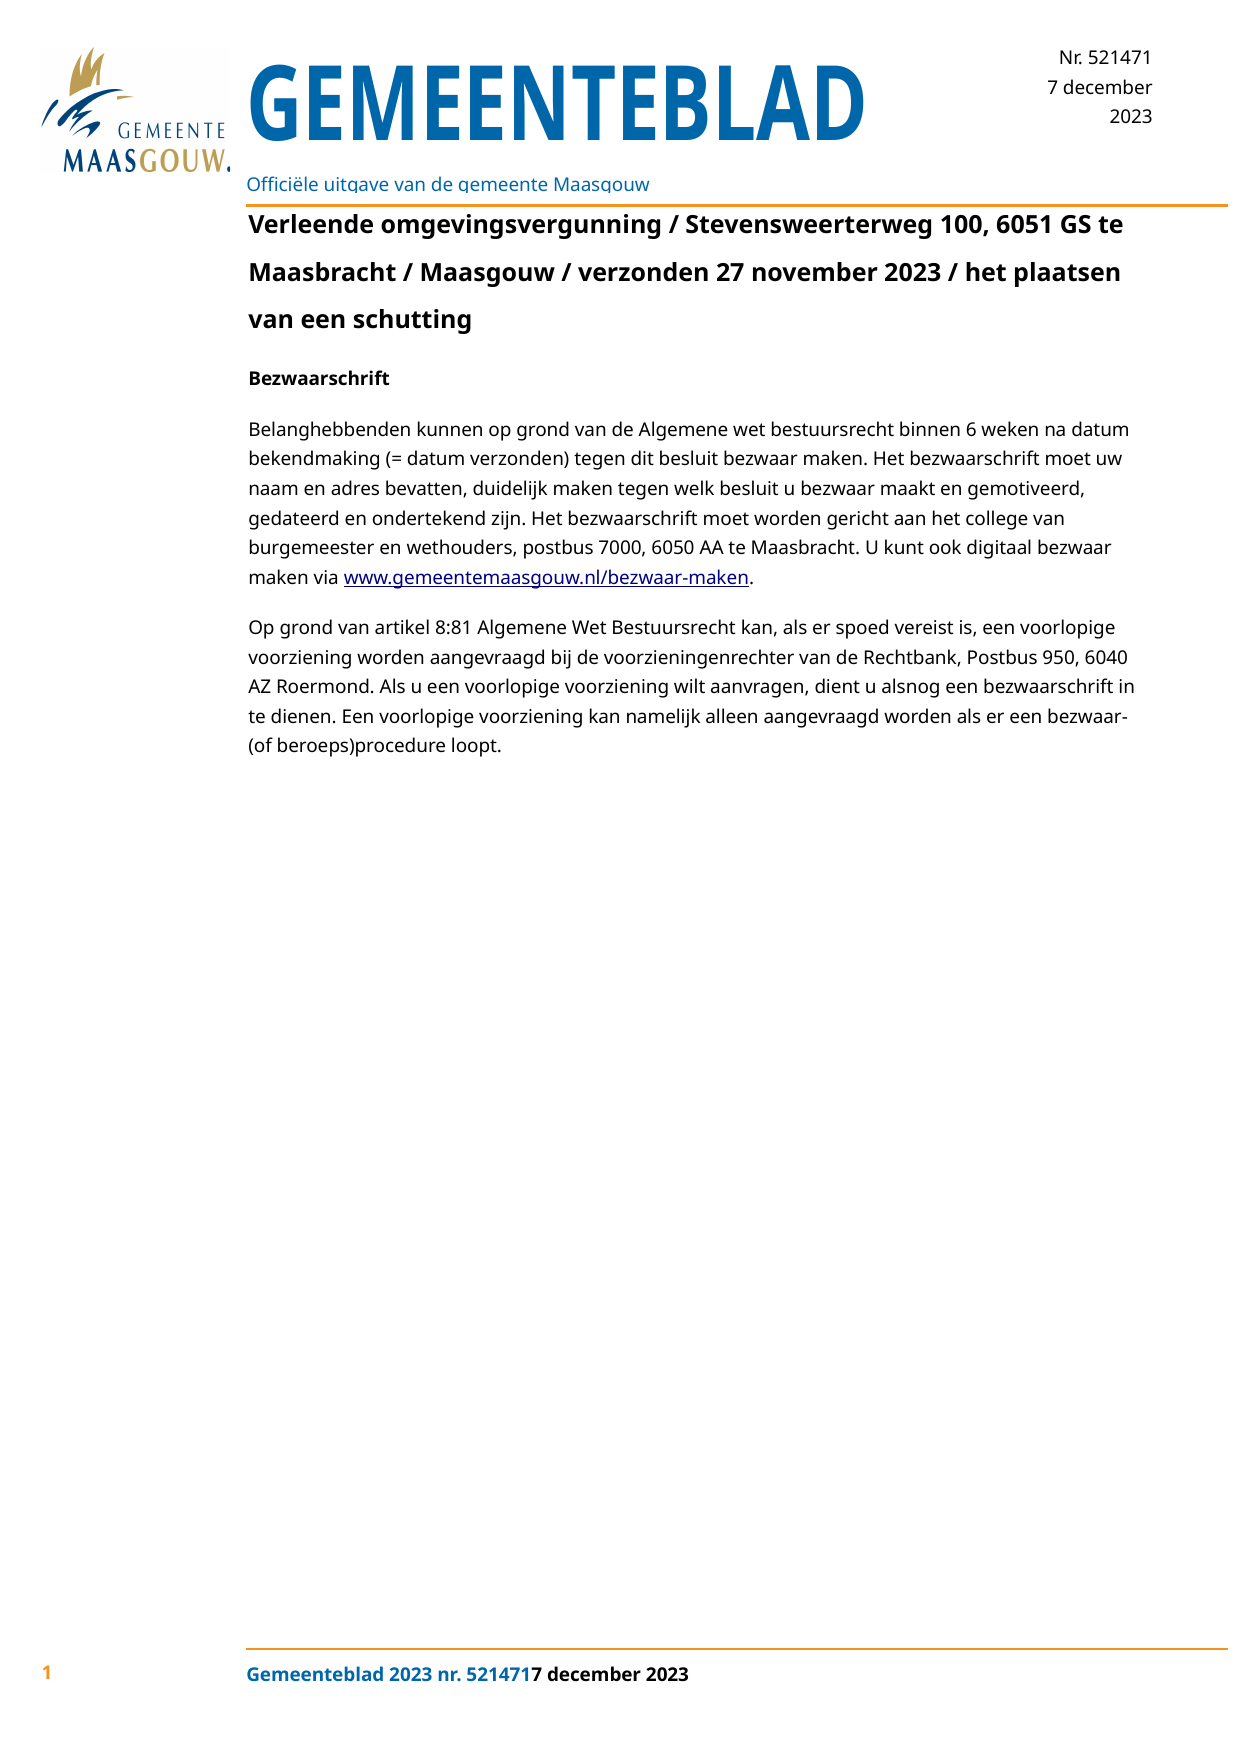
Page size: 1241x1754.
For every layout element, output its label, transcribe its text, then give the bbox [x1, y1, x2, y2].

text Verleende omgevingsvergunning / Stevensweerterweg 100, 6051 GS te Maasbracht / Maasgouw / verzonden 27 november 2023 / het plaatsen van een schutting [248, 207, 1152, 336]
text Op grond van artikel 8:81 Algemene Wet Bestuursrecht kan, als er spoed vereist is, een voorlopige voorziening worden aangevraagd bij de voorzieningenrechter van de Rechtbank, Postbus 950, 6040 AZ Roermond. Als u een voorlopige voorziening wilt aanvragen, dient u alsnog een bezwaarschrift in te dienen. Een voorlopige voorziening kan namelijk alleen aangevraagd worden als er een bezwaar- (of beroeps)procedure loopt. [248, 614, 1152, 758]
picture [41, 47, 231, 172]
text Bezwaarschrift [248, 366, 1152, 391]
text Belanghebbenden kunnen op grond van de Algemene wet bestuursrecht binnen 6 weken na datum bekendmaking (= datum verzonden) tegen dit besluit bezwaar maken. Het bezwaarschrift moet uw naam en adres bevatten, duidelijk maken tegen welk besluit u bezwaar maakt en gemotiveerd, gedateerd en ondertekend zijn. Het bezwaarschrift moet worden gericht aan het college van burgemeester en wethouders, postbus 7000, 6050 AA te Maasbracht. U kunt ook digitaal bezwaar maken via www.gemeentemaasgouw.nl/bezwaar-maken. [248, 416, 1152, 589]
